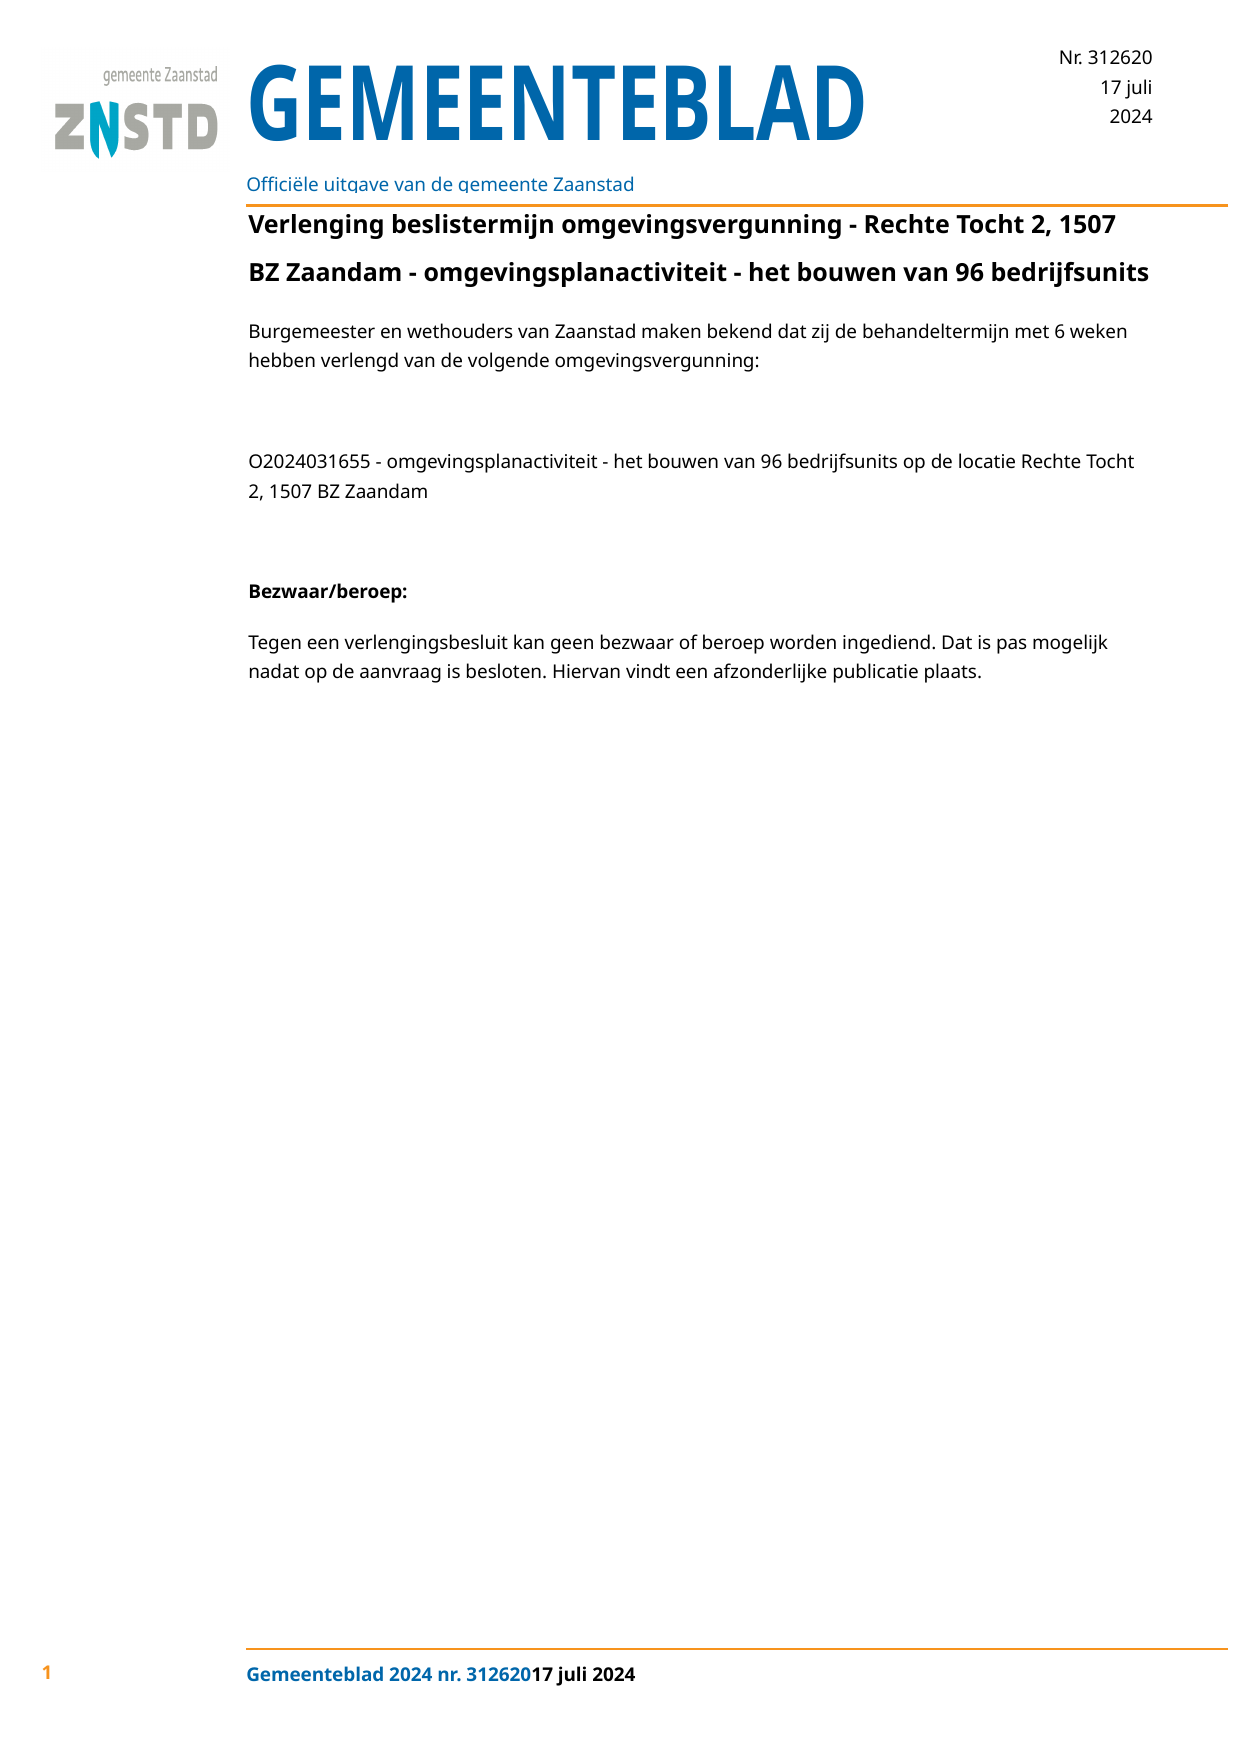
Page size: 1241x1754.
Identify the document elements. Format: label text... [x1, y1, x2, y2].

text Bezwaar/beroep: [248, 579, 1152, 604]
text Burgemeester en wethouders van Zaanstad maken bekend dat zij de behandeltermijn met 6 weken hebben verlengd van de volgende omgevingsvergunning: [248, 318, 1152, 373]
text Tegen een verlengingsbesluit kan geen bezwaar of beroep worden ingediend. Dat is pas mogelijk nadat op de aanvraag is besloten. Hiervan vindt een afzonderlijke publicatie plaats. [248, 629, 1152, 684]
picture [41, 47, 231, 172]
text Verlenging beslistermijn omgevingsvergunning - Rechte Tocht 2, 1507 BZ Zaandam - omgevingsplanactiviteit - het bouwen van 96 bedrijfsunits [248, 207, 1152, 288]
text O2024031655 - omgevingsplanactiviteit - het bouwen van 96 bedrijfsunits op de locatie Rechte Tocht 2, 1507 BZ Zaandam [248, 448, 1152, 504]
